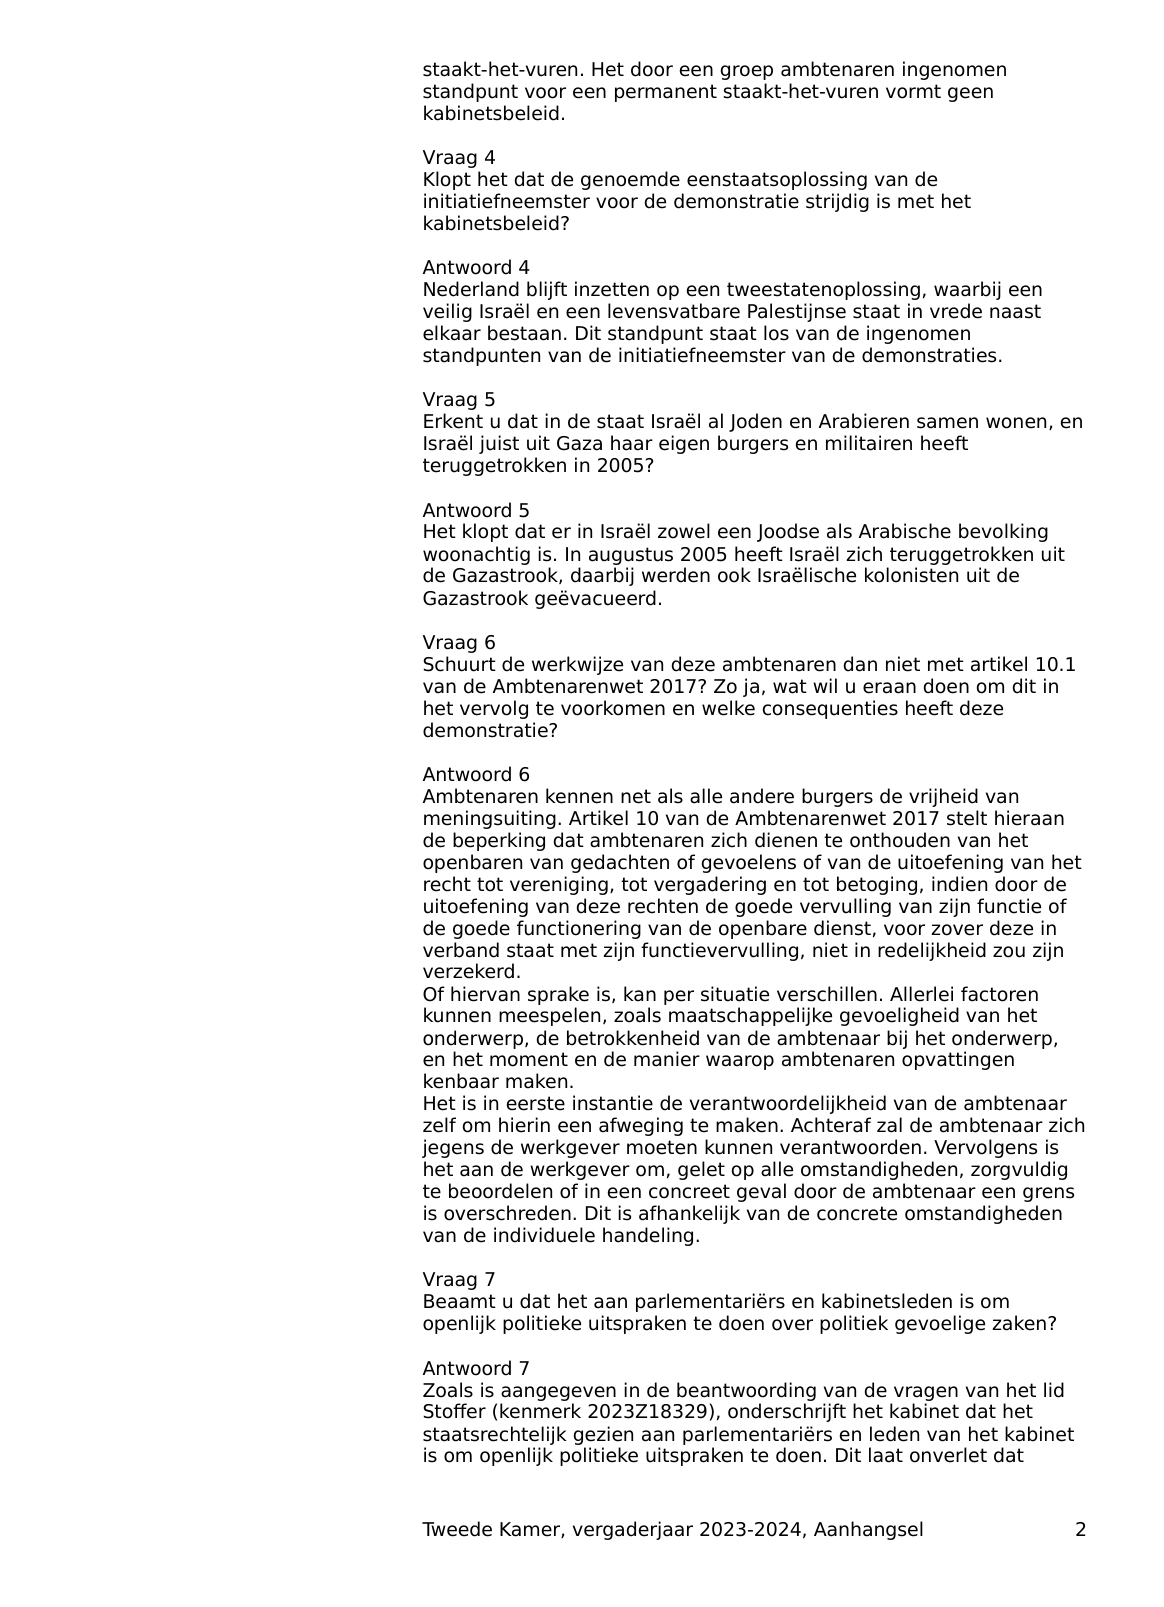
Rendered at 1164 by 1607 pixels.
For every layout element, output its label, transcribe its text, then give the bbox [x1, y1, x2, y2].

text Vraag 4 [422, 147, 1087, 169]
text Erkent u dat in de staat Israël al Joden en Arabieren samen wonen, en Israël juist uit Gaza haar eigen burgers en militairen heeft teruggetrokken in 2005? [422, 411, 1087, 477]
text staakt-het-vuren. Het door een groep ambtenaren ingenomen standpunt voor een permanent staakt-het-vuren vormt geen kabinetsbeleid. [422, 59, 1087, 125]
text Of hiervan sprake is, kan per situatie verschillen. Allerlei factoren kunnen meespelen, zoals maatschappelijke gevoeligheid van het onderwerp, de betrokkenheid van de ambtenaar bij het onderwerp, en het moment en de manier waarop ambtenaren opvattingen kenbaar maken. [422, 983, 1087, 1093]
text Antwoord 4 [422, 257, 1087, 279]
text Vraag 5 [422, 389, 1087, 411]
text Antwoord 5 [422, 499, 1087, 521]
text Ambtenaren kennen net als alle andere burgers de vrijheid van meningsuiting. Artikel 10 van de Ambtenarenwet 2017 stelt hieraan de beperking dat ambtenaren zich dienen te onthouden van het openbaren van gedachten of gevoelens of van de uitoefening van het recht tot vereniging, tot vergadering en tot betoging, indien door de uitoefening van deze rechten de goede vervulling van zijn functie of de goede functionering van de openbare dienst, voor zover deze in verband staat met zijn functievervulling, niet in redelijkheid zou zijn verzekerd. [422, 786, 1087, 983]
text Antwoord 7 [422, 1357, 1087, 1379]
text Beaamt u dat het aan parlementariërs en kabinetsleden is om openlijk politieke uitspraken te doen over politiek gevoelige zaken? [422, 1291, 1087, 1335]
text Vraag 7 [422, 1269, 1087, 1291]
text Zoals is aangegeven in de beantwoording van de vragen van het lid Stoffer (kenmerk 2023Z18329), onderschrijft het kabinet dat het staatsrechtelijk gezien aan parlementariërs en leden van het kabinet is om openlijk politieke uitspraken te doen. Dit laat onverlet dat [422, 1379, 1087, 1467]
text Nederland blijft inzetten op een tweestatenoplossing, waarbij een veilig Israël en een levensvatbare Palestijnse staat in vrede naast elkaar bestaan. Dit standpunt staat los van de ingenomen standpunten van de initiatiefneemster van de demonstraties. [422, 279, 1087, 367]
text Het klopt dat er in Israël zowel een Joodse als Arabische bevolking woonachtig is. In augustus 2005 heeft Israël zich teruggetrokken uit de Gazastrook, daarbij werden ook Israëlische kolonisten uit de Gazastrook geëvacueerd. [422, 521, 1087, 609]
text Schuurt de werkwijze van deze ambtenaren dan niet met artikel 10.1 van de Ambtenarenwet 2017? Zo ja, wat wil u eraan doen om dit in het vervolg te voorkomen en welke consequenties heeft deze demonstratie? [422, 653, 1087, 741]
text Het is in eerste instantie de verantwoordelijkheid van de ambtenaar zelf om hierin een afweging te maken. Achteraf zal de ambtenaar zich jegens de werkgever moeten kunnen verantwoorden. Vervolgens is het aan de werkgever om, gelet op alle omstandigheden, zorgvuldig te beoordelen of in een concreet geval door de ambtenaar een grens is overschreden. Dit is afhankelijk van de concrete omstandigheden van de individuele handeling. [422, 1093, 1087, 1247]
text Antwoord 6 [422, 764, 1087, 786]
text Klopt het dat de genoemde eenstaatsoplossing van de initiatiefneemster voor de demonstratie strijdig is met het kabinetsbeleid? [422, 169, 1087, 235]
text Vraag 6 [422, 632, 1087, 653]
